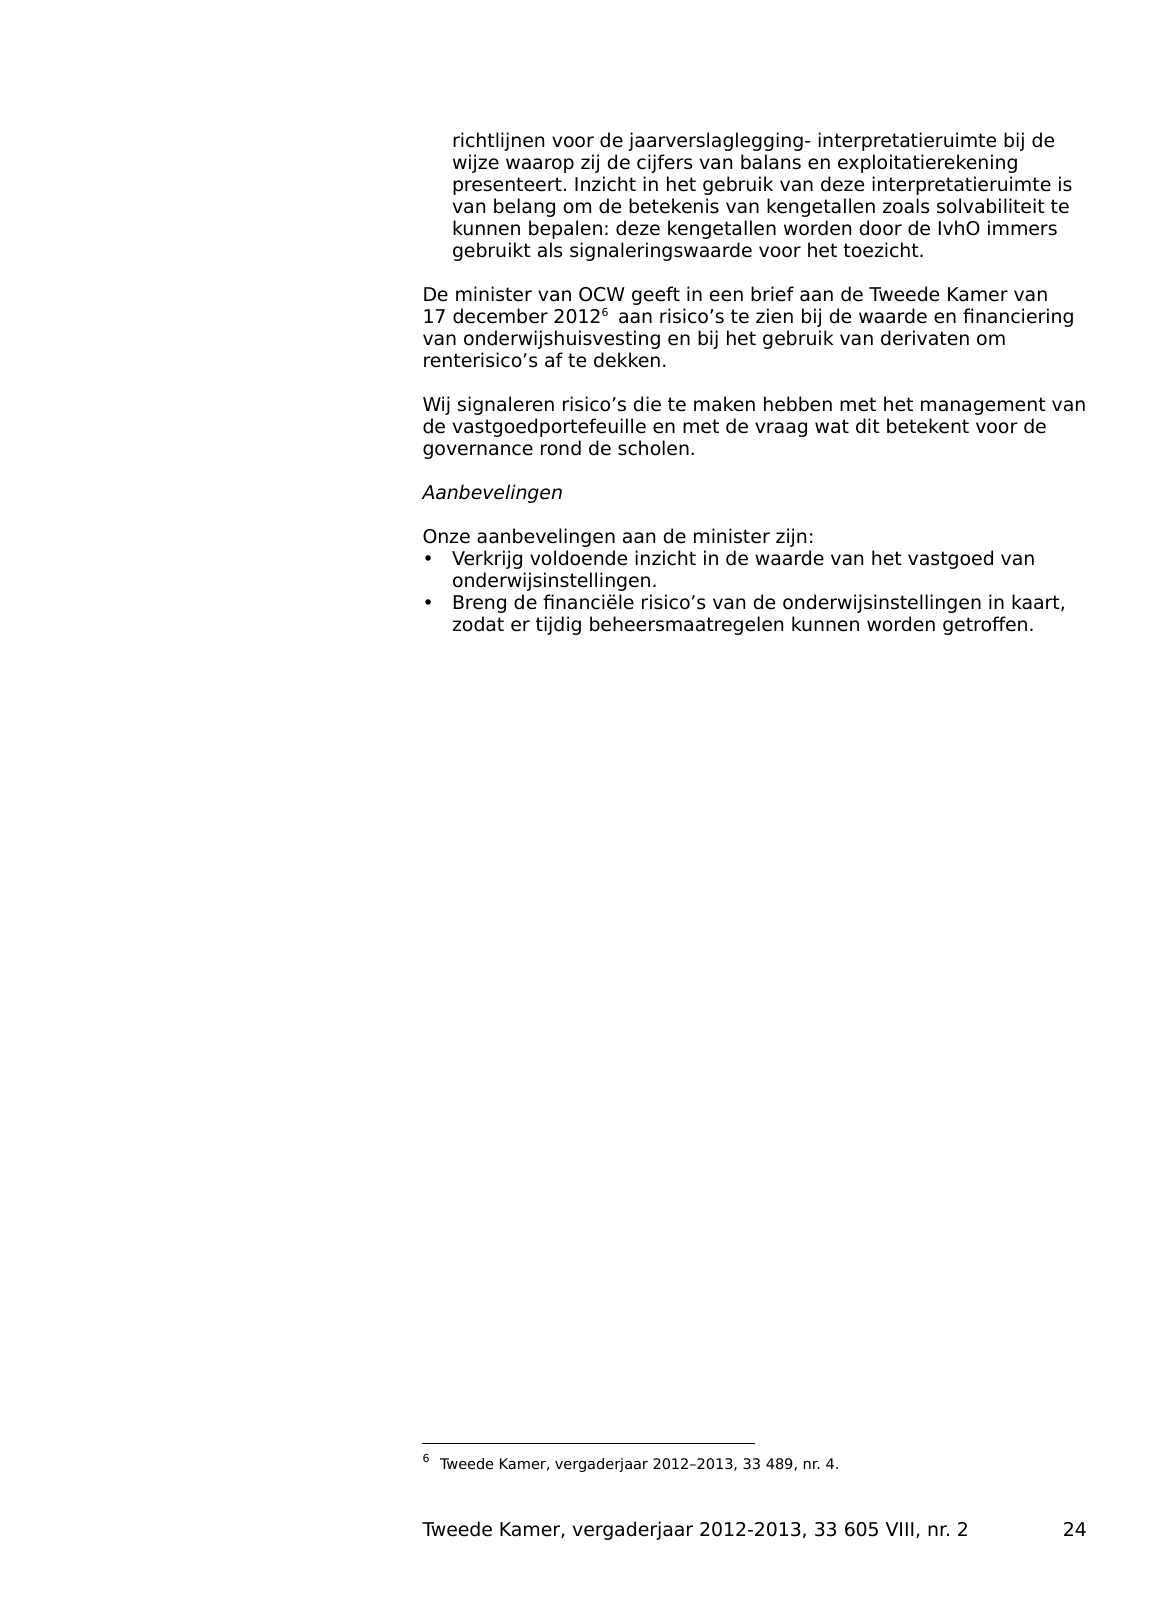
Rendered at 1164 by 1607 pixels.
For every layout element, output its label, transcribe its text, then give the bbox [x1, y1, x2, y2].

text Tweede Kamer, vergaderjaar 2012–2013, 33 489, nr. 4. [422, 1452, 1087, 1474]
text • Breng de financiële risico’s van de onderwijsinstellingen in kaart, zodat er tijdig beheersmaatregelen kunnen worden getroffen. [422, 592, 1087, 636]
text Onze aanbevelingen aan de minister zijn: [422, 526, 1087, 548]
text • Verkrijg voldoende inzicht in de waarde van het vastgoed van onderwijsinstellingen. [422, 548, 1087, 592]
text De minister van OCW geeft in een brief aan de Tweede Kamer van 17 december 2012 aan risico’s te zien bij de waarde en financiering van onderwijshuisvesting en bij het gebruik van derivaten om renterisico’s af te dekken. [422, 284, 1087, 372]
text richtlijnen voor de jaarverslaglegging- interpretatieruimte bij de wijze waarop zij de cijfers van balans en exploitatierekening presenteert. Inzicht in het gebruik van deze interpretatieruimte is van belang om de betekenis van kengetallen zoals solvabiliteit te kunnen bepalen: deze kengetallen worden door de IvhO immers gebruikt als signaleringswaarde voor het toezicht. [422, 130, 1087, 262]
subtitle Aanbevelingen [422, 482, 1087, 504]
text Wij signaleren risico’s die te maken hebben met het management van de vastgoedportefeuille en met de vraag wat dit betekent voor de governance rond de scholen. [422, 394, 1087, 460]
